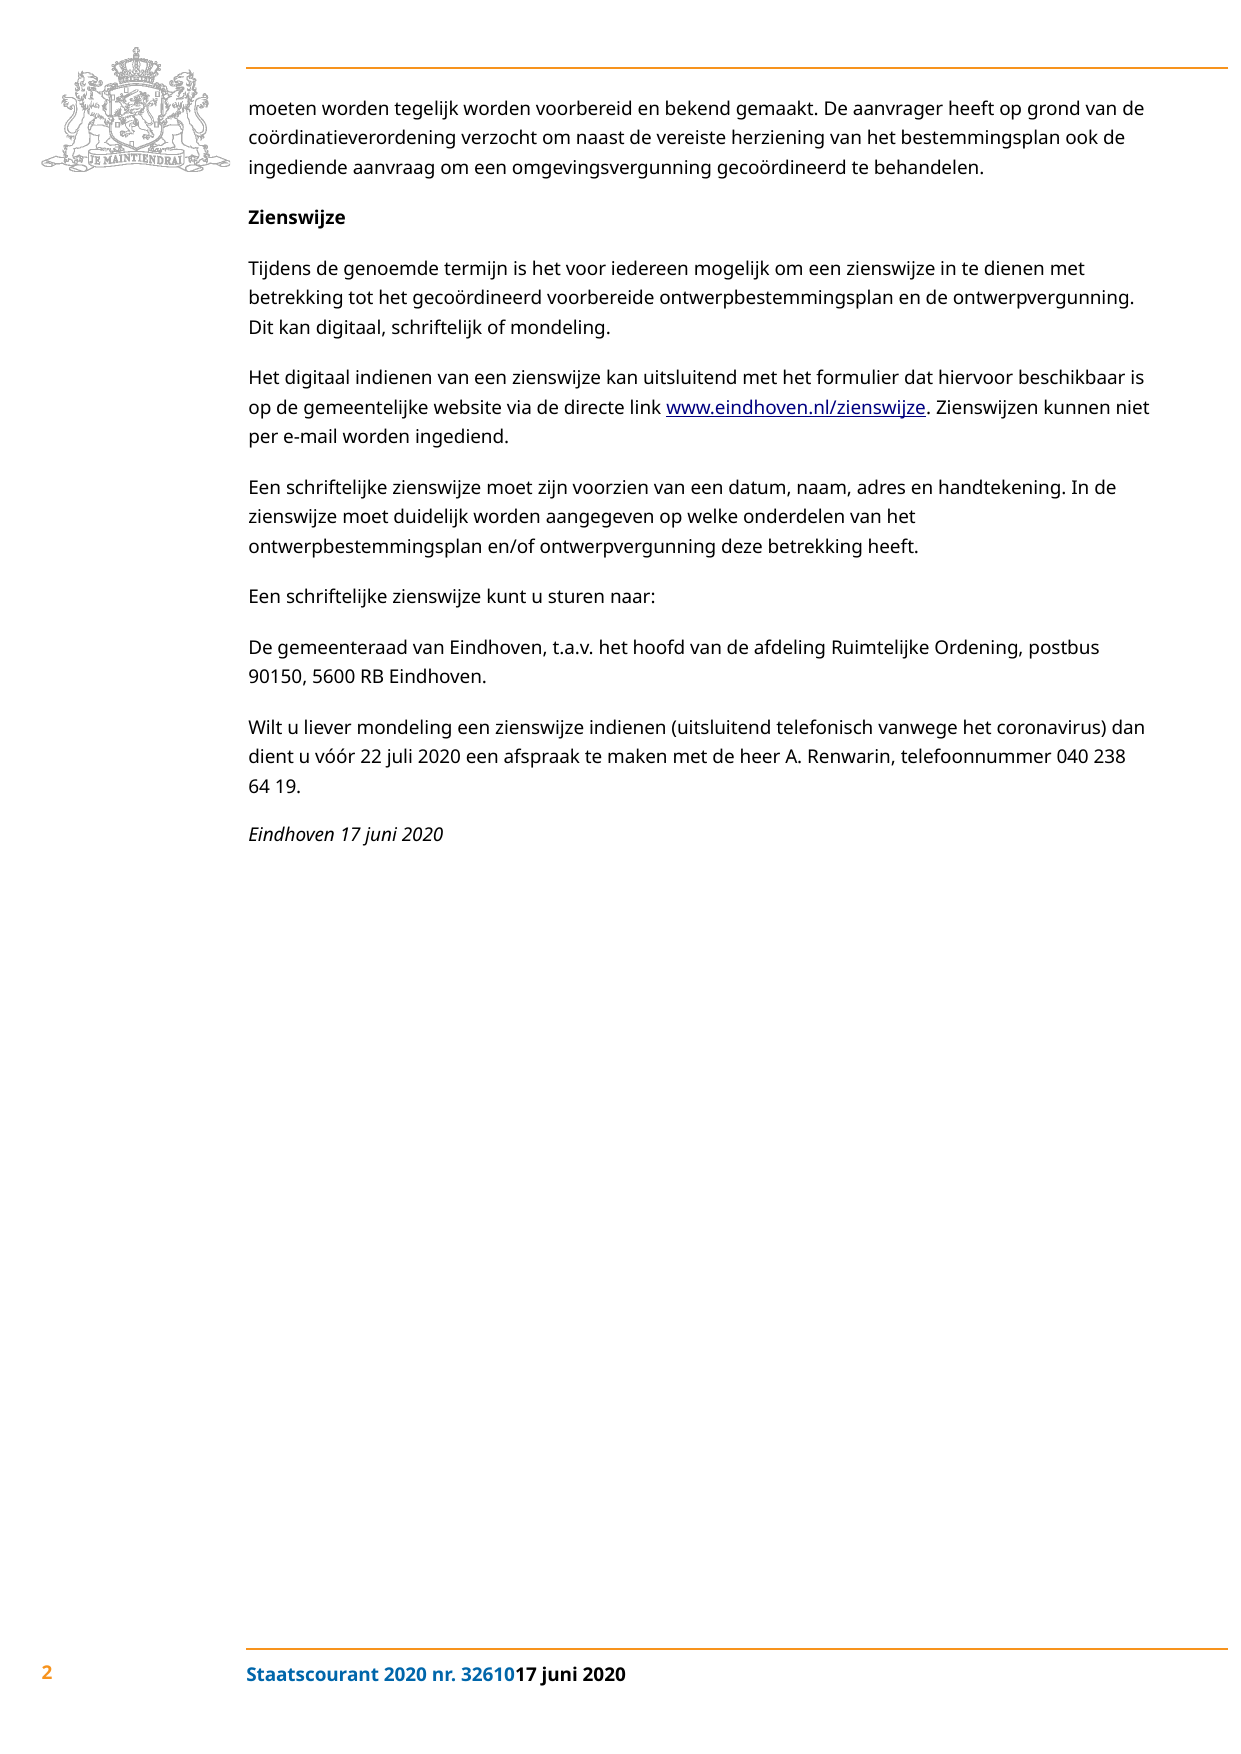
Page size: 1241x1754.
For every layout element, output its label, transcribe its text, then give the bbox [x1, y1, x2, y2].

text Eindhoven 17 juni 2020 [248, 821, 1152, 847]
text Een schriftelijke zienswijze kunt u sturen naar: [248, 583, 1152, 609]
text De gemeenteraad van Eindhoven, t.a.v. het hoofd van de afdeling Ruimtelijke Ordening, postbus 90150, 5600 RB Eindhoven. [248, 634, 1152, 689]
text Zienswijze [248, 204, 1152, 230]
text Tijdens de genoemde termijn is het voor iedereen mogelijk om een zienswijze in te dienen met betrekking tot het gecoördineerd voorbereide ontwerpbestemmingsplan en de ontwerpvergunning. Dit kan digitaal, schriftelijk of mondeling. [248, 255, 1152, 340]
text Een schriftelijke zienswijze moet zijn voorzien van een datum, naam, adres en handtekening. In de zienswijze moet duidelijk worden aangegeven op welke onderdelen van het ontwerpbestemmingsplan en/of ontwerpvergunning deze betrekking heeft. [248, 474, 1152, 559]
text Het digitaal indienen van een zienswijze kan uitsluitend met het formulier dat hiervoor beschikbaar is op de gemeentelijke website via de directe link www.eindhoven.nl/zienswijze. Zienswijzen kunnen niet per e-mail worden ingediend. [248, 364, 1152, 449]
text moeten worden tegelijk worden voorbereid en bekend gemaakt. De aanvrager heeft op grond van de coördinatieverordening verzocht om naast de vereiste herziening van het bestemmingsplan ook de ingediende aanvraag om een omgevingsvergunning gecoördineerd te behandelen. [248, 95, 1152, 180]
text Wilt u liever mondeling een zienswijze indienen (uitsluitend telefonisch vanwege het coronavirus) dan dient u vóór 22 juli 2020 een afspraak te maken met de heer A. Renwarin, telefoonnummer 040 238 64 19. [248, 714, 1152, 799]
picture [41, 47, 231, 172]
